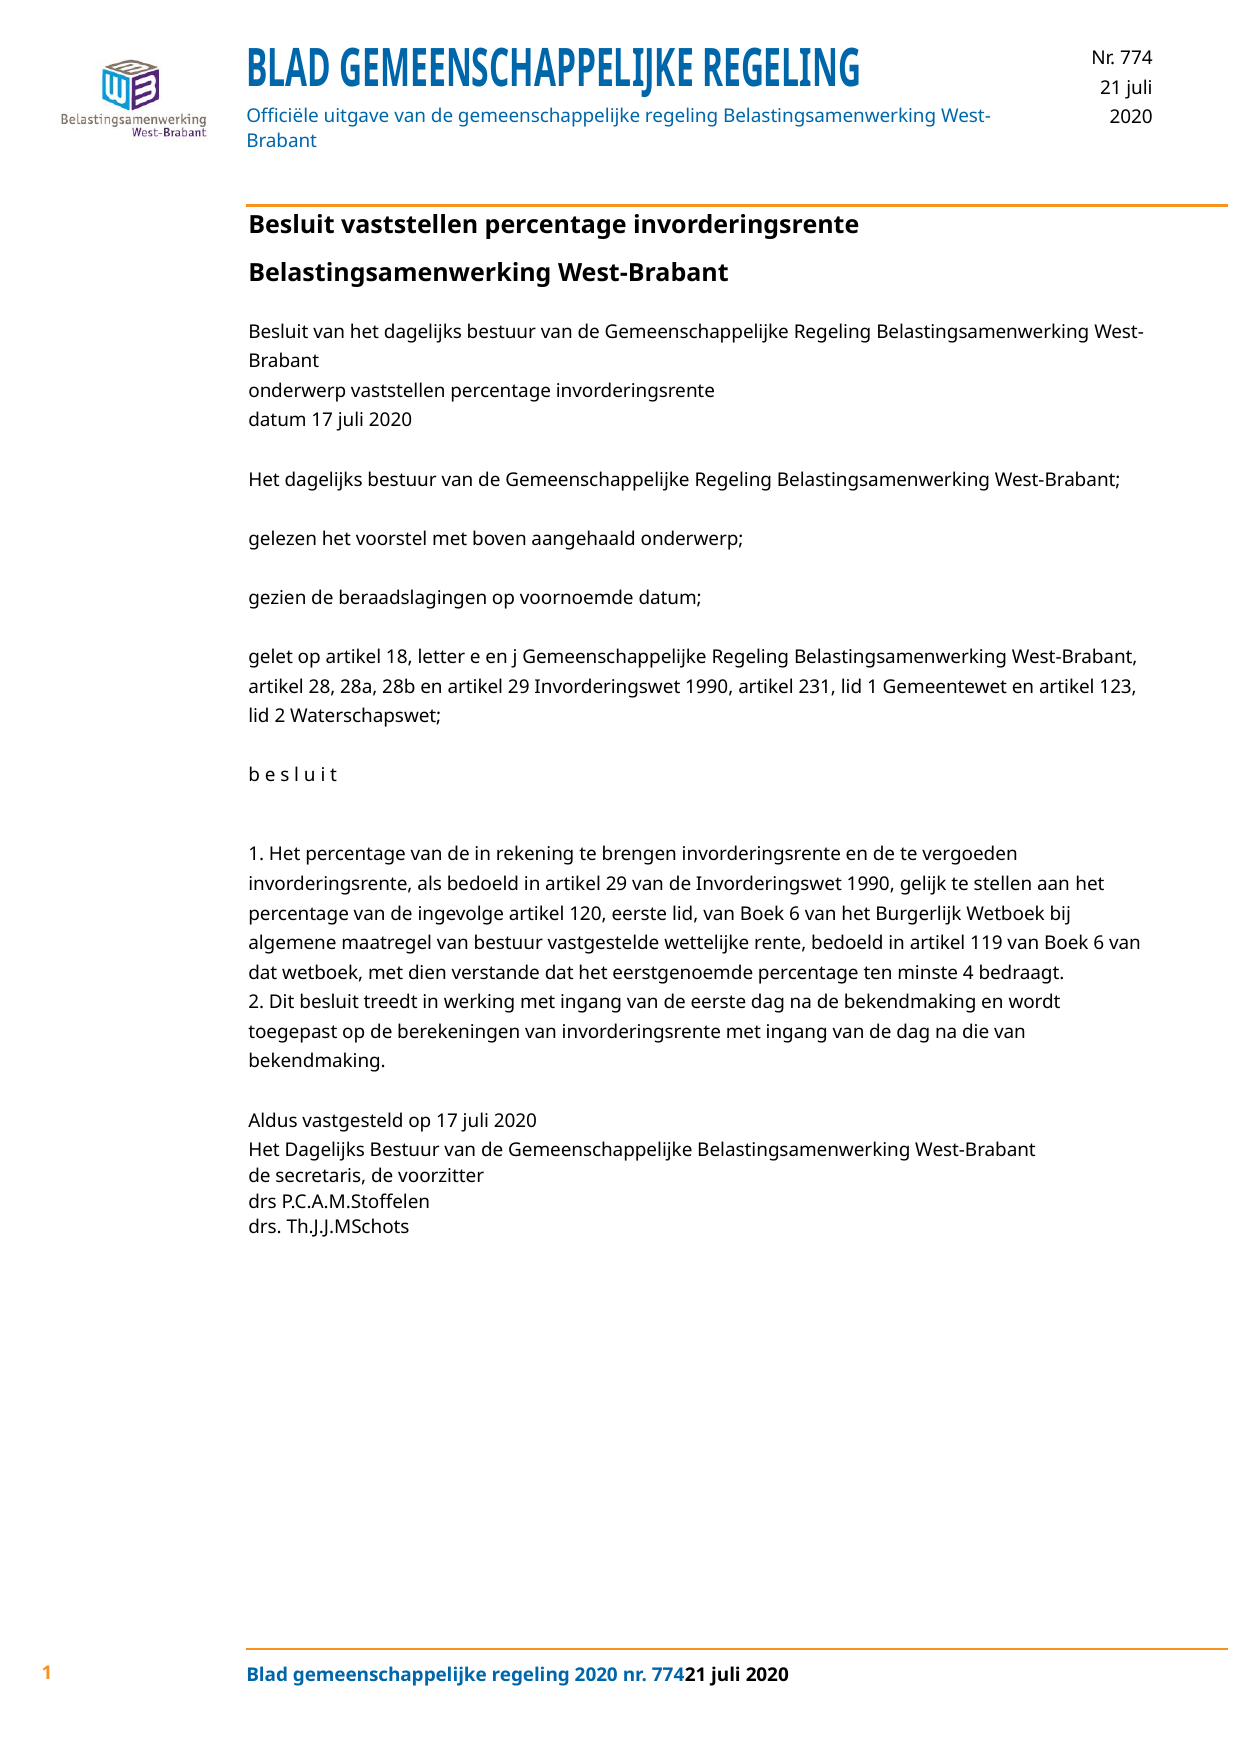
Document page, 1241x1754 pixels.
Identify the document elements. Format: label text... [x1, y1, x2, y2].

text b e s l u i t [248, 762, 1152, 787]
text Aldus vastgesteld op 17 juli 2020 [248, 1107, 1152, 1132]
text drs P.C.A.M.Stoffelen [248, 1188, 1152, 1213]
text Het dagelijks bestuur van de Gemeenschappelijke Regeling Belastingsamenwerking West-Brabant; [248, 466, 1152, 492]
text de secretaris, de voorzitter [248, 1162, 1152, 1188]
picture [41, 47, 231, 172]
text gezien de beraadslagingen op voornoemde datum; [248, 584, 1152, 610]
text gelezen het voorstel met boven aangehaald onderwerp; [248, 525, 1152, 551]
text Besluit vaststellen percentage invorderingsrente Belastingsamenwerking West-Brabant [248, 207, 1152, 288]
text drs. Th.J.J.MSchots [248, 1213, 1152, 1239]
text Besluit van het dagelijks bestuur van de Gemeenschappelijke Regeling Belastingsamenwerking West-Brabant [248, 318, 1152, 373]
text Het Dagelijks Bestuur van de Gemeenschappelijke Belastingsamenwerking West-Brabant [248, 1136, 1152, 1162]
text onderwerp vaststellen percentage invorderingsrente [248, 377, 1152, 403]
text datum 17 juli 2020 [248, 407, 1152, 432]
text gelet op artikel 18, letter e en j Gemeenschappelijke Regeling Belastingsamenwerking West-Brabant, artikel 28, 28a, 28b en artikel 29 Invorderingswet 1990, artikel 231, lid 1 Gemeentewet en artikel 123, lid 2 Waterschapswet; [248, 643, 1152, 728]
text 1. Het percentage van de in rekening te brengen invorderingsrente en de te vergoeden invorderingsrente, als bedoeld in artikel 29 van de Invorderingswet 1990, gelijk te stellen aan het percentage van de ingevolge artikel 120, eerste lid, van Boek 6 van het Burgerlijk Wetboek bij algemene maatregel van bestuur vastgestelde wettelijke rente, bedoeld in artikel 119 van Boek 6 van dat wetboek, met dien verstande dat het eerstgenoemde percentage ten minste 4 bedraagt. [248, 841, 1152, 984]
text 2. Dit besluit treedt in werking met ingang van de eerste dag na de bekendmaking en wordt toegepast op de berekeningen van invorderingsrente met ingang van de dag na die van bekendmaking. [248, 988, 1152, 1073]
